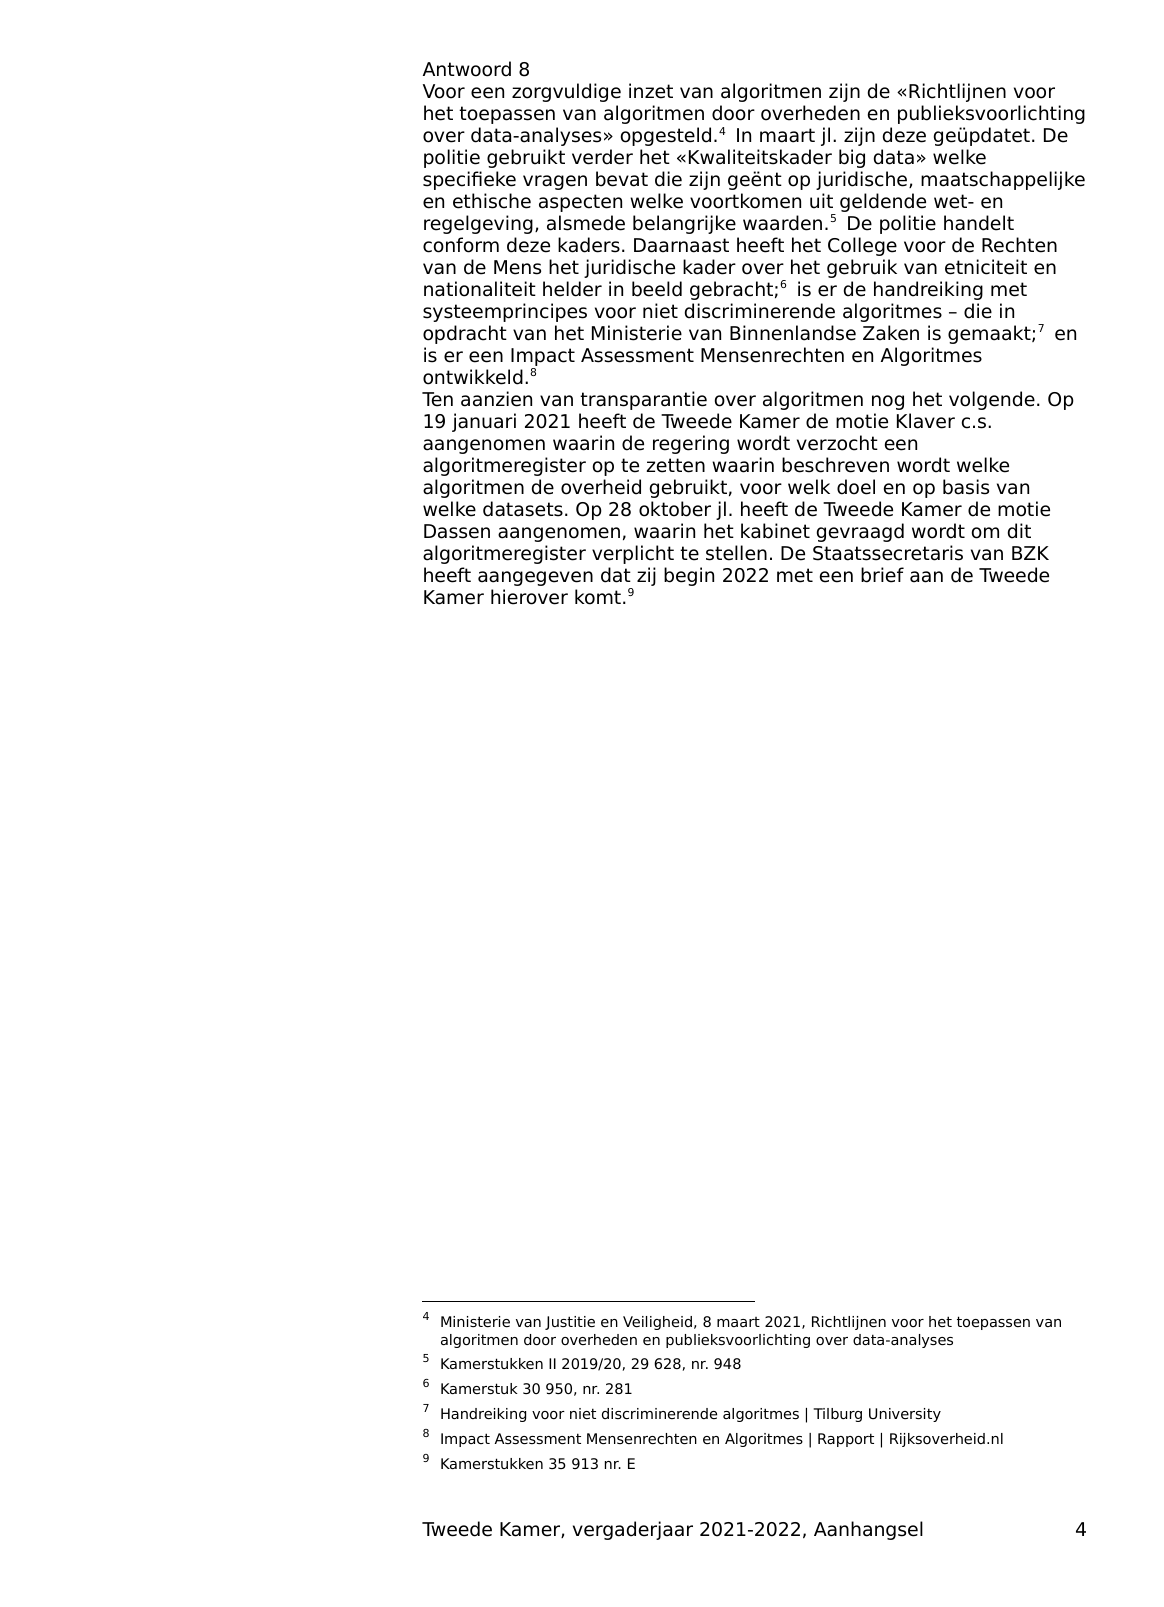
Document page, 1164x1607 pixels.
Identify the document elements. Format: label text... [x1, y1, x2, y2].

text Kamerstukken II 2019/20, 29 628, nr. 948 [422, 1352, 1087, 1374]
text Kamerstukken 35 913 nr. E [422, 1452, 1087, 1474]
text Impact Assessment Mensenrechten en Algoritmes | Rapport | Rijksoverheid.nl [422, 1427, 1087, 1449]
text Kamerstuk 30 950, nr. 281 [422, 1377, 1087, 1399]
text Voor een zorgvuldige inzet van algoritmen zijn de «Richtlijnen voor het toepassen van algoritmen door overheden en publieksvoorlichting over data-analyses» opgesteld. In maart jl. zijn deze geüpdatet. De politie gebruikt verder het «Kwaliteitskader big data» welke specifieke vragen bevat die zijn geënt op juridische, maatschappelijke en ethische aspecten welke voortkomen uit geldende wet- en regelgeving, alsmede belangrijke waarden. De politie handelt conform deze kaders. Daarnaast heeft het College voor de Rechten van de Mens het juridische kader over het gebruik van etniciteit en nationaliteit helder in beeld gebracht; is er de handreiking met systeemprincipes voor niet discriminerende algoritmes – die in opdracht van het Ministerie van Binnenlandse Zaken is gemaakt; en is er een Impact Assessment Mensenrechten en Algoritmes ontwikkeld. [422, 81, 1087, 389]
text Antwoord 8 [422, 59, 1087, 81]
text Handreiking voor niet discriminerende algoritmes | Tilburg University [422, 1402, 1087, 1424]
text Ministerie van Justitie en Veiligheid, 8 maart 2021, Richtlijnen voor het toepassen van algoritmen door overheden en publieksvoorlichting over data-analyses [422, 1310, 1087, 1349]
text Ten aanzien van transparantie over algoritmen nog het volgende. Op 19 januari 2021 heeft de Tweede Kamer de motie Klaver c.s. aangenomen waarin de regering wordt verzocht een algoritmeregister op te zetten waarin beschreven wordt welke algoritmen de overheid gebruikt, voor welk doel en op basis van welke datasets. Op 28 oktober jl. heeft de Tweede Kamer de motie Dassen aangenomen, waarin het kabinet gevraagd wordt om dit algoritmeregister verplicht te stellen. De Staatssecretaris van BZK heeft aangegeven dat zij begin 2022 met een brief aan de Tweede Kamer hierover komt. [422, 389, 1087, 608]
